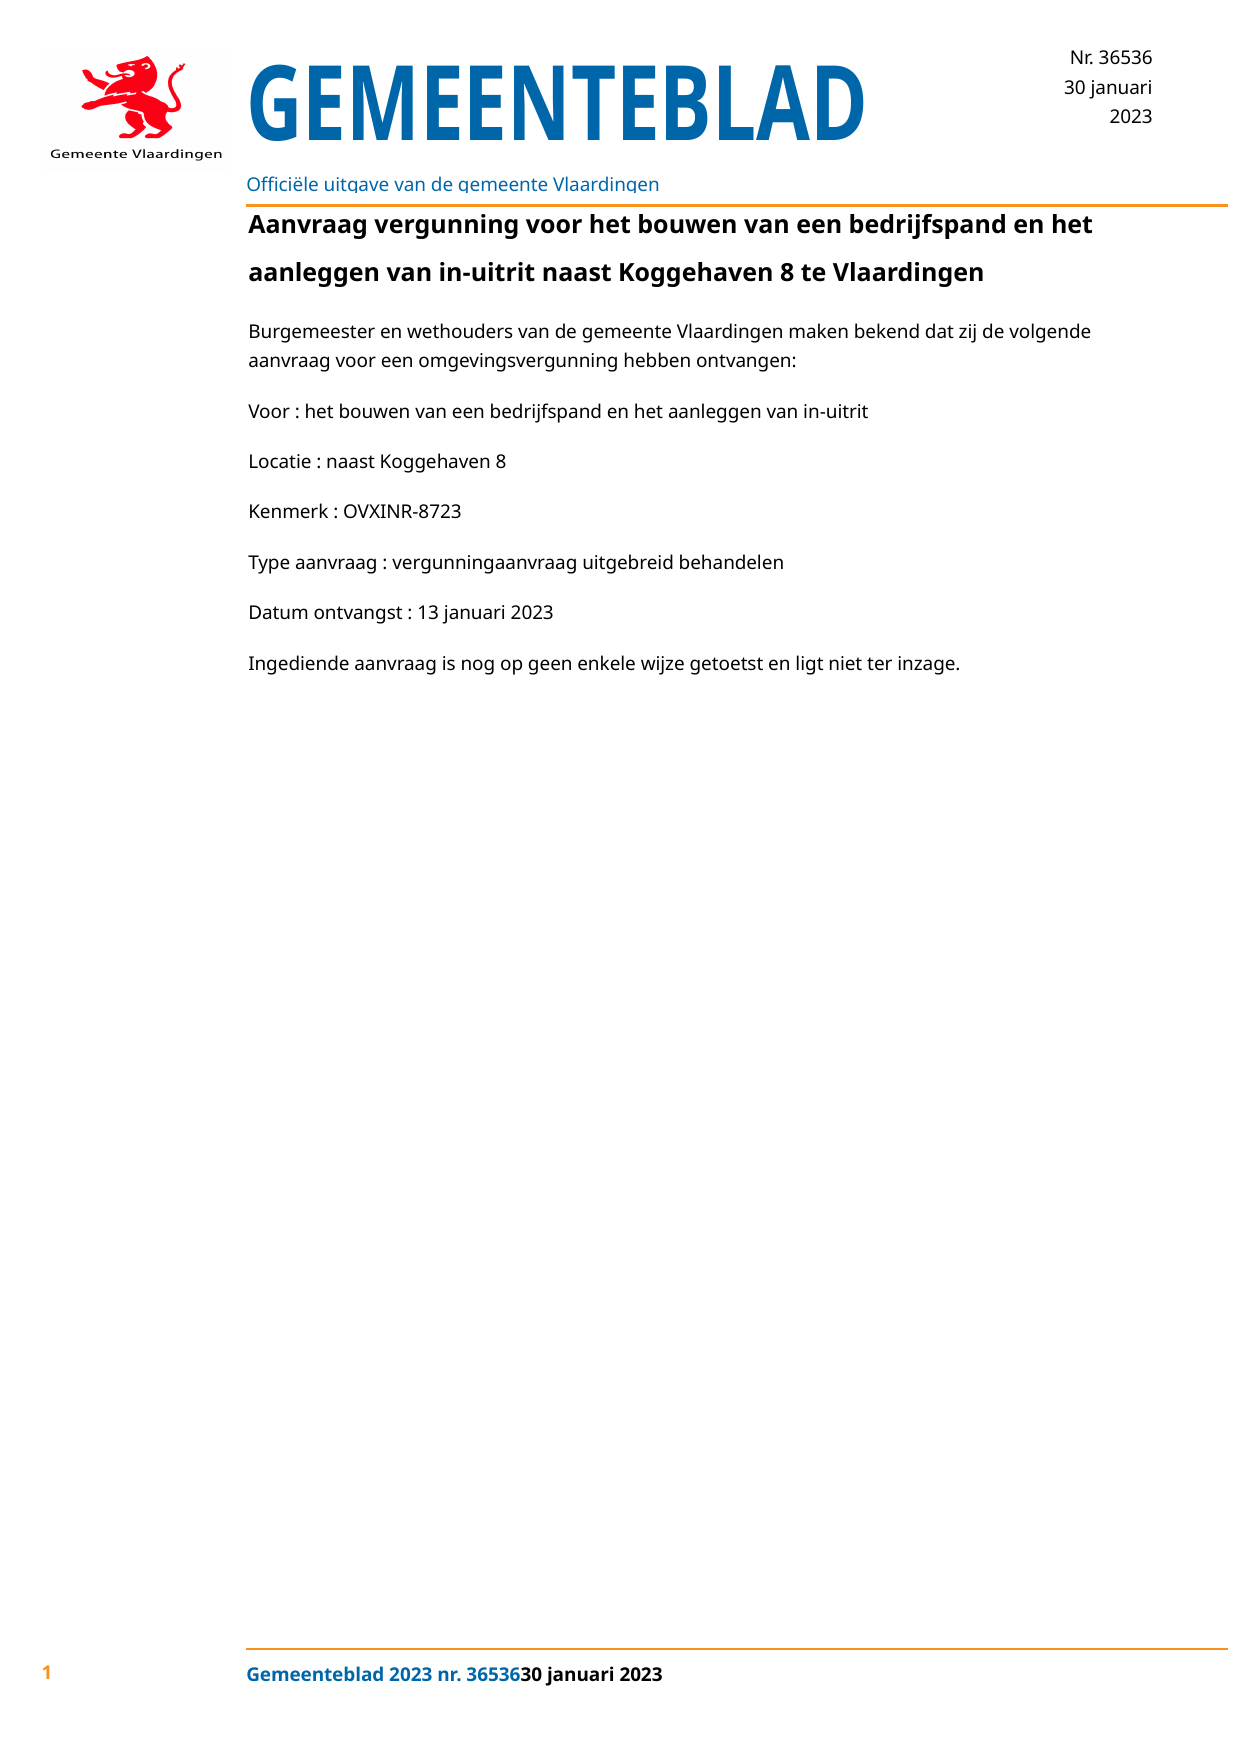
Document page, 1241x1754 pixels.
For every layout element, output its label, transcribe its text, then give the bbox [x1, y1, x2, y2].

text Type aanvraag : vergunningaanvraag uitgebreid behandelen [248, 549, 1152, 575]
text Datum ontvangst : 13 januari 2023 [248, 599, 1152, 625]
text Locatie : naast Koggehaven 8 [248, 448, 1152, 474]
text Voor : het bouwen van een bedrijfspand en het aanleggen van in-uitrit [248, 398, 1152, 424]
text Burgemeester en wethouders van de gemeente Vlaardingen maken bekend dat zij de volgende aanvraag voor een omgevingsvergunning hebben ontvangen: [248, 318, 1152, 373]
text Aanvraag vergunning voor het bouwen van een bedrijfspand en het aanleggen van in-uitrit naast Koggehaven 8 te Vlaardingen [248, 207, 1152, 288]
text Ingediende aanvraag is nog op geen enkele wijze getoetst en ligt niet ter inzage. [248, 650, 1152, 676]
text Kenmerk : OVXINR-8723 [248, 499, 1152, 524]
picture [41, 47, 231, 172]
